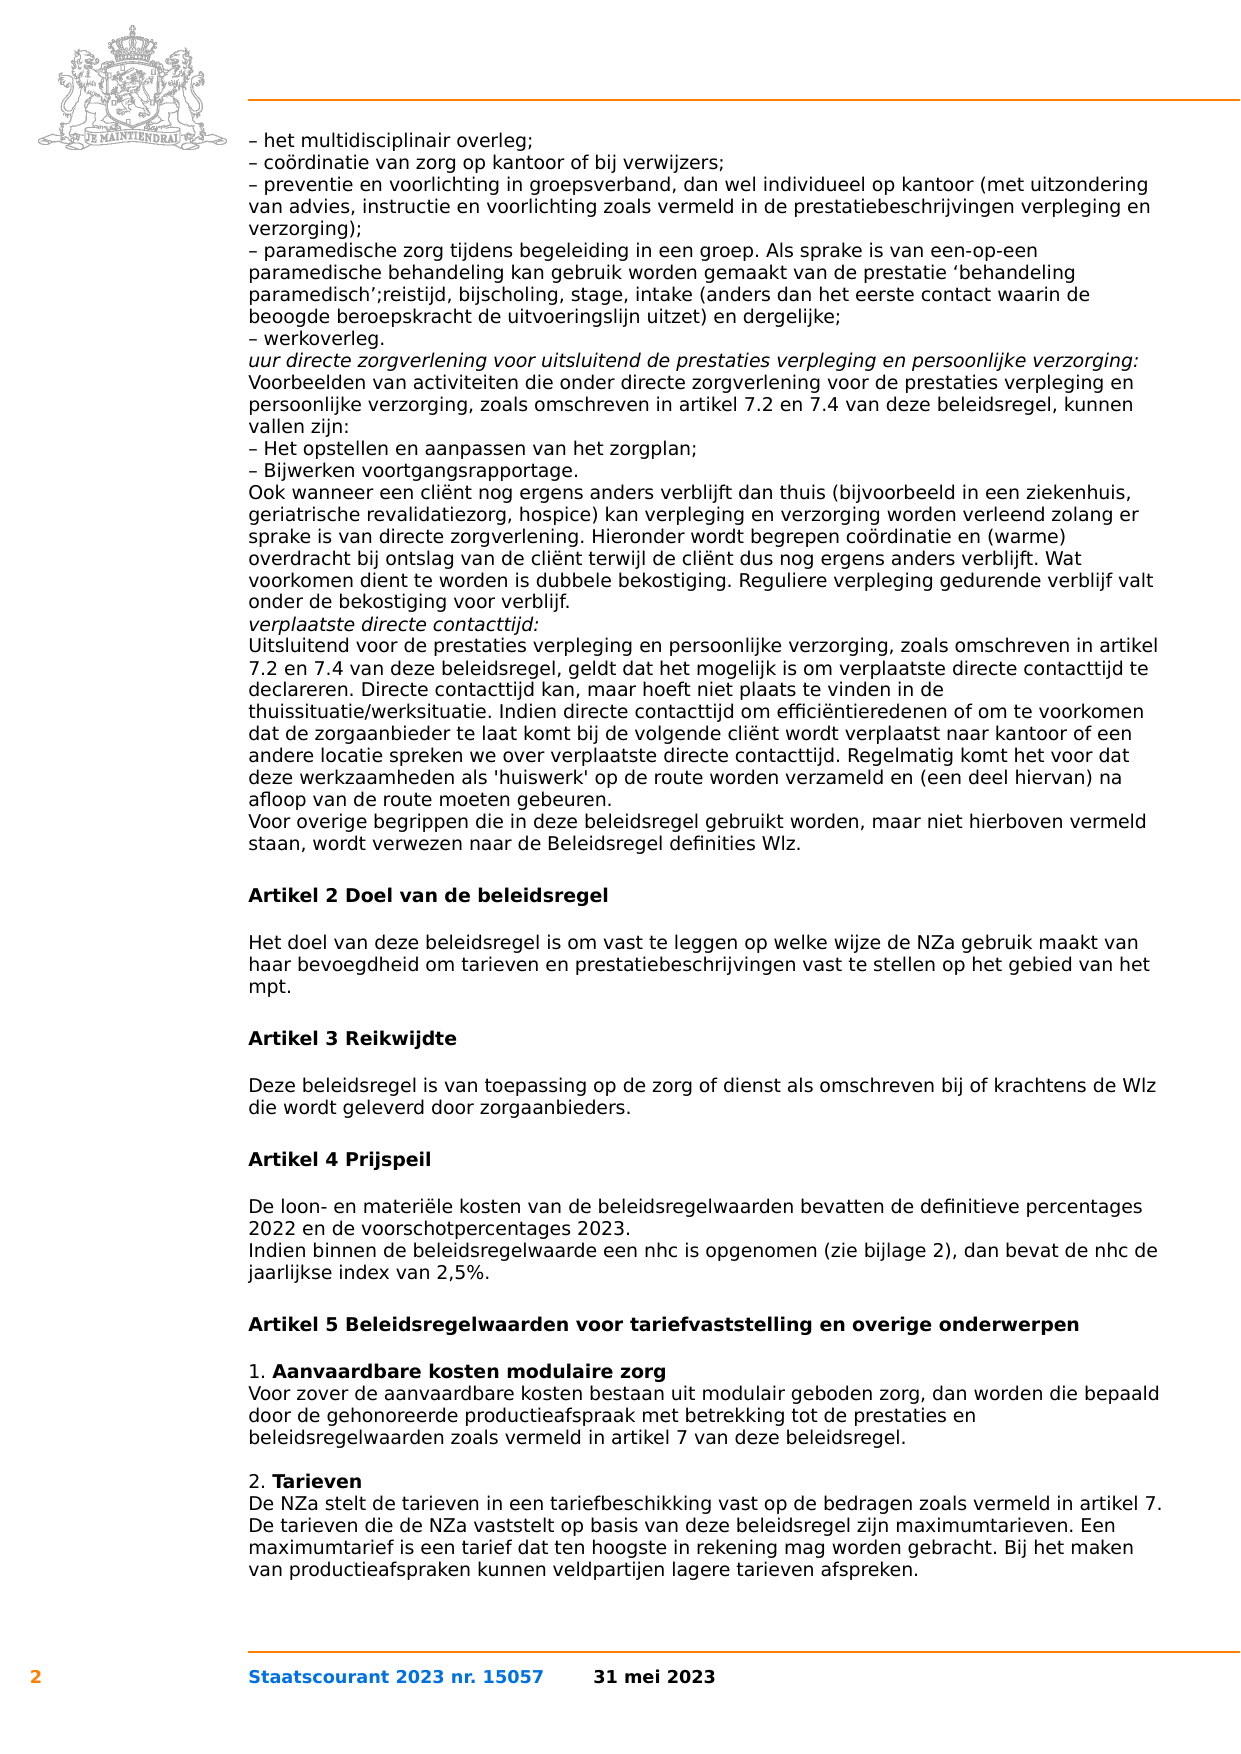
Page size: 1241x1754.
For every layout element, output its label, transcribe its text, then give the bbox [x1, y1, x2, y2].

subtitle Artikel 5 Beleidsregelwaarden voor tariefvaststelling en overige onderwerpen [248, 1314, 1163, 1336]
text – het multidisciplinair overleg; [248, 130, 1163, 152]
text Het doel van deze beleidsregel is om vast te leggen op welke wijze de NZa gebruik maakt van haar bevoegdheid om tarieven en prestatiebeschrijvingen vast te stellen op het gebied van het mpt. [248, 932, 1163, 998]
subtitle Artikel 2 Doel van de beleidsregel [248, 885, 1163, 907]
text – werkoverleg. [248, 328, 1163, 350]
text – paramedische zorg tijdens begeleiding in een groep. Als sprake is van een-op-een paramedische behandeling kan gebruik worden gemaakt van de prestatie ‘behandeling paramedisch’;reistijd, bijscholing, stage, intake (anders dan het eerste contact waarin de beoogde beroepskracht de uitvoeringslijn uitzet) en dergelijke; [248, 240, 1163, 328]
text Deze beleidsregel is van toepassing op de zorg of dienst als omschreven bij of krachtens de Wlz die wordt geleverd door zorgaanbieders. [248, 1075, 1163, 1119]
text 2. Tarieven [248, 1471, 1163, 1493]
text De tarieven die de NZa vaststelt op basis van deze beleidsregel zijn maximumtarieven. Een maximumtarief is een tarief dat ten hoogste in rekening mag worden gebracht. Bij het maken van productieafspraken kunnen veldpartijen lagere tarieven afspreken. [248, 1515, 1163, 1581]
picture [38, 25, 227, 150]
text – Het opstellen en aanpassen van het zorgplan; [248, 438, 1163, 459]
text Ook wanneer een cliënt nog ergens anders verblijft dan thuis (bijvoorbeeld in een ziekenhuis, geriatrische revalidatiezorg, hospice) kan verpleging en verzorging worden verleend zolang er sprake is van directe zorgverlening. Hieronder wordt begrepen coördinatie en (warme) overdracht bij ontslag van de cliënt terwijl de cliënt dus nog ergens anders verblijft. Wat voorkomen dient te worden is dubbele bekostiging. Reguliere verpleging gedurende verblijf valt onder de bekostiging voor verblijf. [248, 482, 1163, 613]
text – preventie en voorlichting in groepsverband, dan wel individueel op kantoor (met uitzondering van advies, instructie en voorlichting zoals vermeld in de prestatiebeschrijvingen verpleging en verzorging); [248, 174, 1163, 240]
text Voor overige begrippen die in deze beleidsregel gebruikt worden, maar niet hierboven vermeld staan, wordt verwezen naar de Beleidsregel definities Wlz. [248, 811, 1163, 855]
subtitle Artikel 3 Reikwijdte [248, 1028, 1163, 1050]
text verplaatste directe contacttijd: [248, 613, 1163, 635]
text Indien binnen de beleidsregelwaarde een nhc is opgenomen (zie bijlage 2), dan bevat de nhc de jaarlijkse index van 2,5%. [248, 1240, 1163, 1284]
text De loon- en materiële kosten van de beleidsregelwaarden bevatten de definitieve percentages 2022 en de voorschotpercentages 2023. [248, 1196, 1163, 1240]
text 1. Aanvaardbare kosten modulaire zorg [248, 1361, 1163, 1383]
text De NZa stelt de tarieven in een tariefbeschikking vast op de bedragen zoals vermeld in artikel 7. [248, 1493, 1163, 1515]
subtitle Artikel 4 Prijspeil [248, 1149, 1163, 1171]
text Voor zover de aanvaardbare kosten bestaan uit modulair geboden zorg, dan worden die bepaald door de gehonoreerde productieafspraak met betrekking tot de prestaties en beleidsregelwaarden zoals vermeld in artikel 7 van deze beleidsregel. [248, 1383, 1163, 1449]
text – Bijwerken voortgangsrapportage. [248, 459, 1163, 482]
text Uitsluitend voor de prestaties verpleging en persoonlijke verzorging, zoals omschreven in artikel 7.2 en 7.4 van deze beleidsregel, geldt dat het mogelijk is om verplaatste directe contacttijd te declareren. Directe contacttijd kan, maar hoeft niet plaats te vinden in de thuissituatie/werksituatie. Indien directe contacttijd om efficiëntieredenen of om te voorkomen dat de zorgaanbieder te laat komt bij de volgende cliënt wordt verplaatst naar kantoor of een andere locatie spreken we over verplaatste directe contacttijd. Regelmatig komt het voor dat deze werkzaamheden als 'huiswerk' op de route worden verzameld en (een deel hiervan) na afloop van de route moeten gebeuren. [248, 635, 1163, 811]
text Voorbeelden van activiteiten die onder directe zorgverlening voor de prestaties verpleging en persoonlijke verzorging, zoals omschreven in artikel 7.2 en 7.4 van deze beleidsregel, kunnen vallen zijn: [248, 372, 1163, 438]
text uur directe zorgverlening voor uitsluitend de prestaties verpleging en persoonlijke verzorging: [248, 350, 1163, 372]
text – coördinatie van zorg op kantoor of bij verwijzers; [248, 152, 1163, 174]
